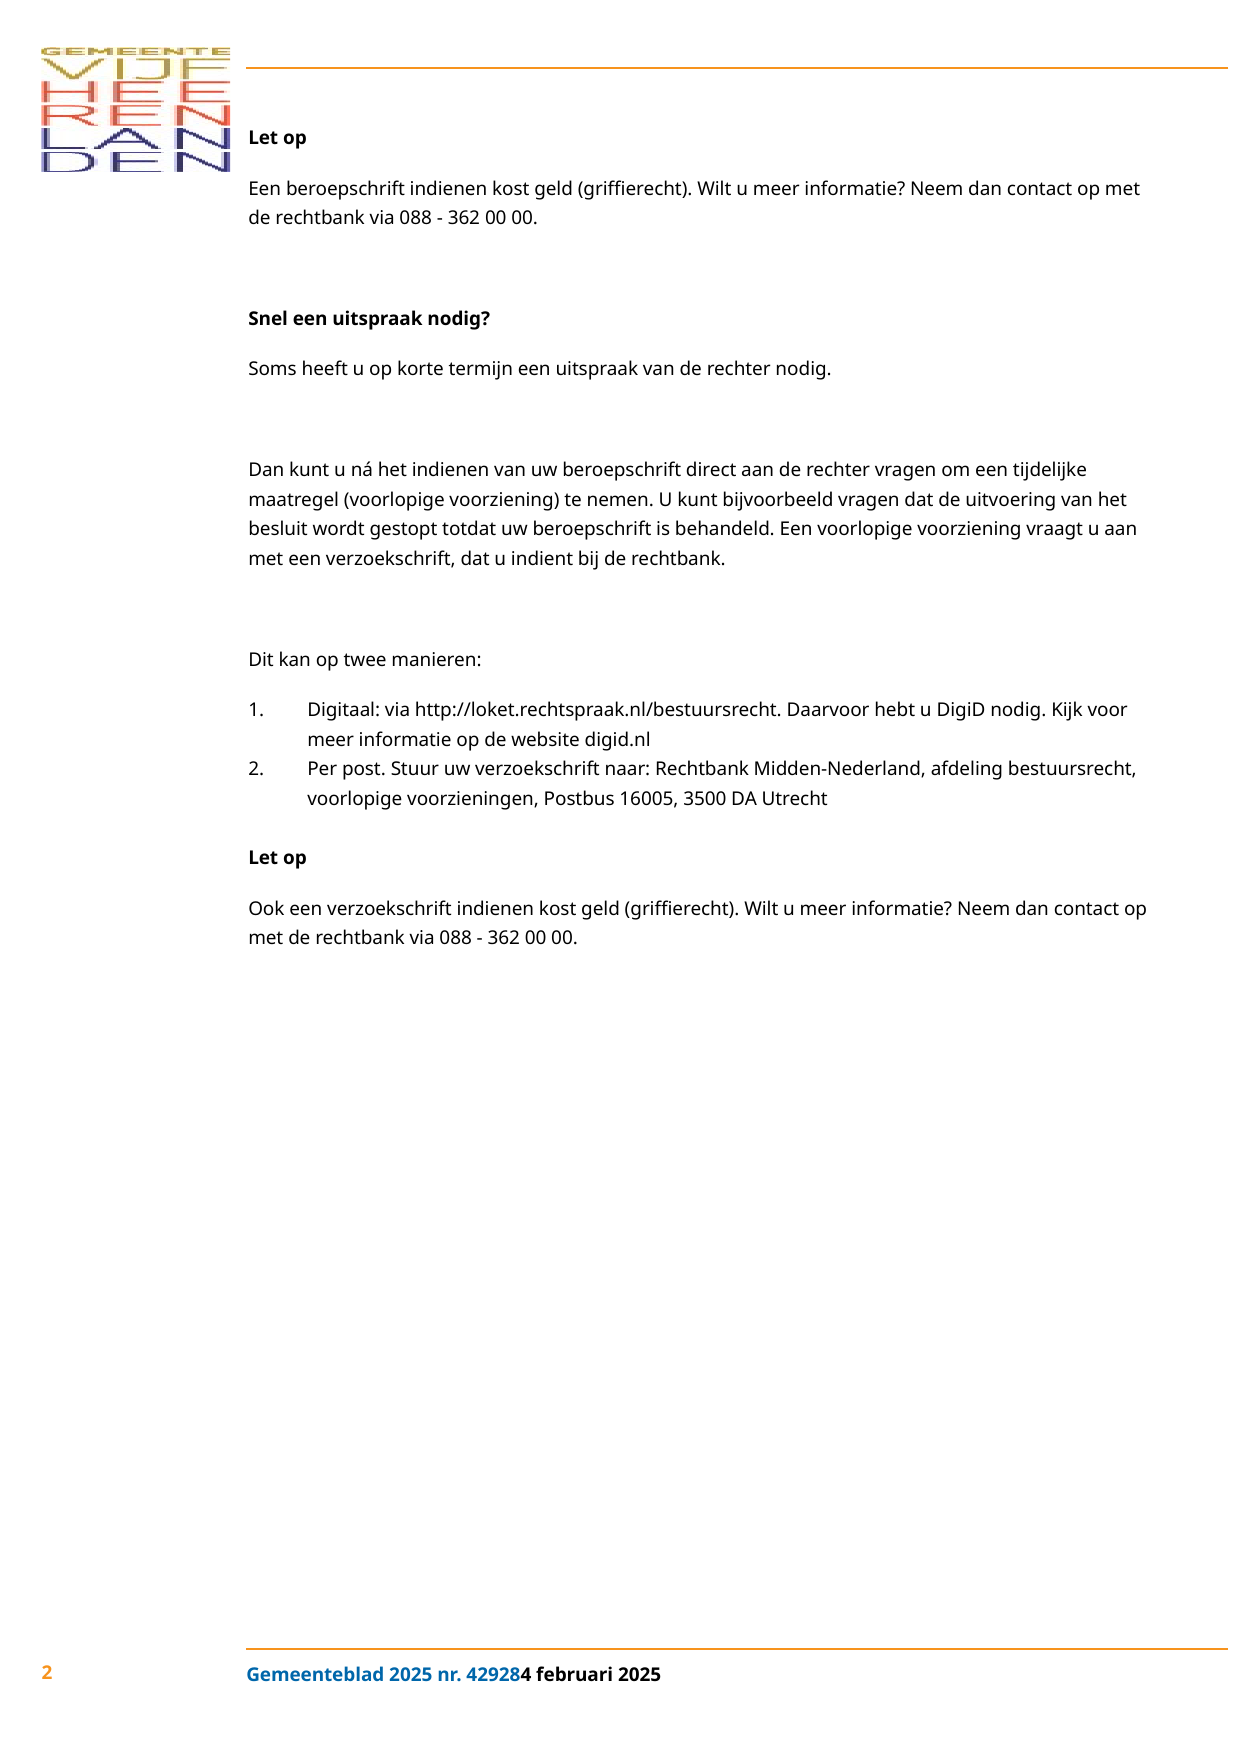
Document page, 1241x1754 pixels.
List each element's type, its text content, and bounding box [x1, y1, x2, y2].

text Let op [248, 124, 1152, 150]
list Per post. Stuur uw verzoekschrift naar: Rechtbank Midden-Nederland, afdeling bestuursrecht, voorlopige voorzieningen, Postbus 16005, 3500 DA Utrecht [248, 756, 1152, 811]
text Ook een verzoekschrift indienen kost geld (griffierecht). Wilt u meer informatie? Neem dan contact op met de rechtbank via 088 - 362 00 00. [248, 895, 1152, 950]
text Snel een uitspraak nodig? [248, 305, 1152, 331]
text Dit kan op twee manieren: [248, 646, 1152, 672]
text Let op [248, 844, 1152, 870]
text Soms heeft u op korte termijn een uitspraak van de rechter nodig. [248, 356, 1152, 381]
list Digitaal: via http://loket.rechtspraak.nl/bestuursrecht. Daarvoor hebt u DigiD nodig. Kijk voor meer informatie op de website digid.nl [248, 696, 1152, 752]
picture [41, 47, 231, 172]
text Een beroepschrift indienen kost geld (griffierecht). Wilt u meer informatie? Neem dan contact op met de rechtbank via 088 - 362 00 00. [248, 175, 1152, 230]
text Dan kunt u ná het indienen van uw beroepschrift direct aan de rechter vragen om een tijdelijke maatregel (voorlopige voorziening) te nemen. U kunt bijvoorbeeld vragen dat de uitvoering van het besluit wordt gestopt totdat uw beroepschrift is behandeld. Een voorlopige voorziening vraagt u aan met een verzoekschrift, dat u indient bij de rechtbank. [248, 456, 1152, 571]
